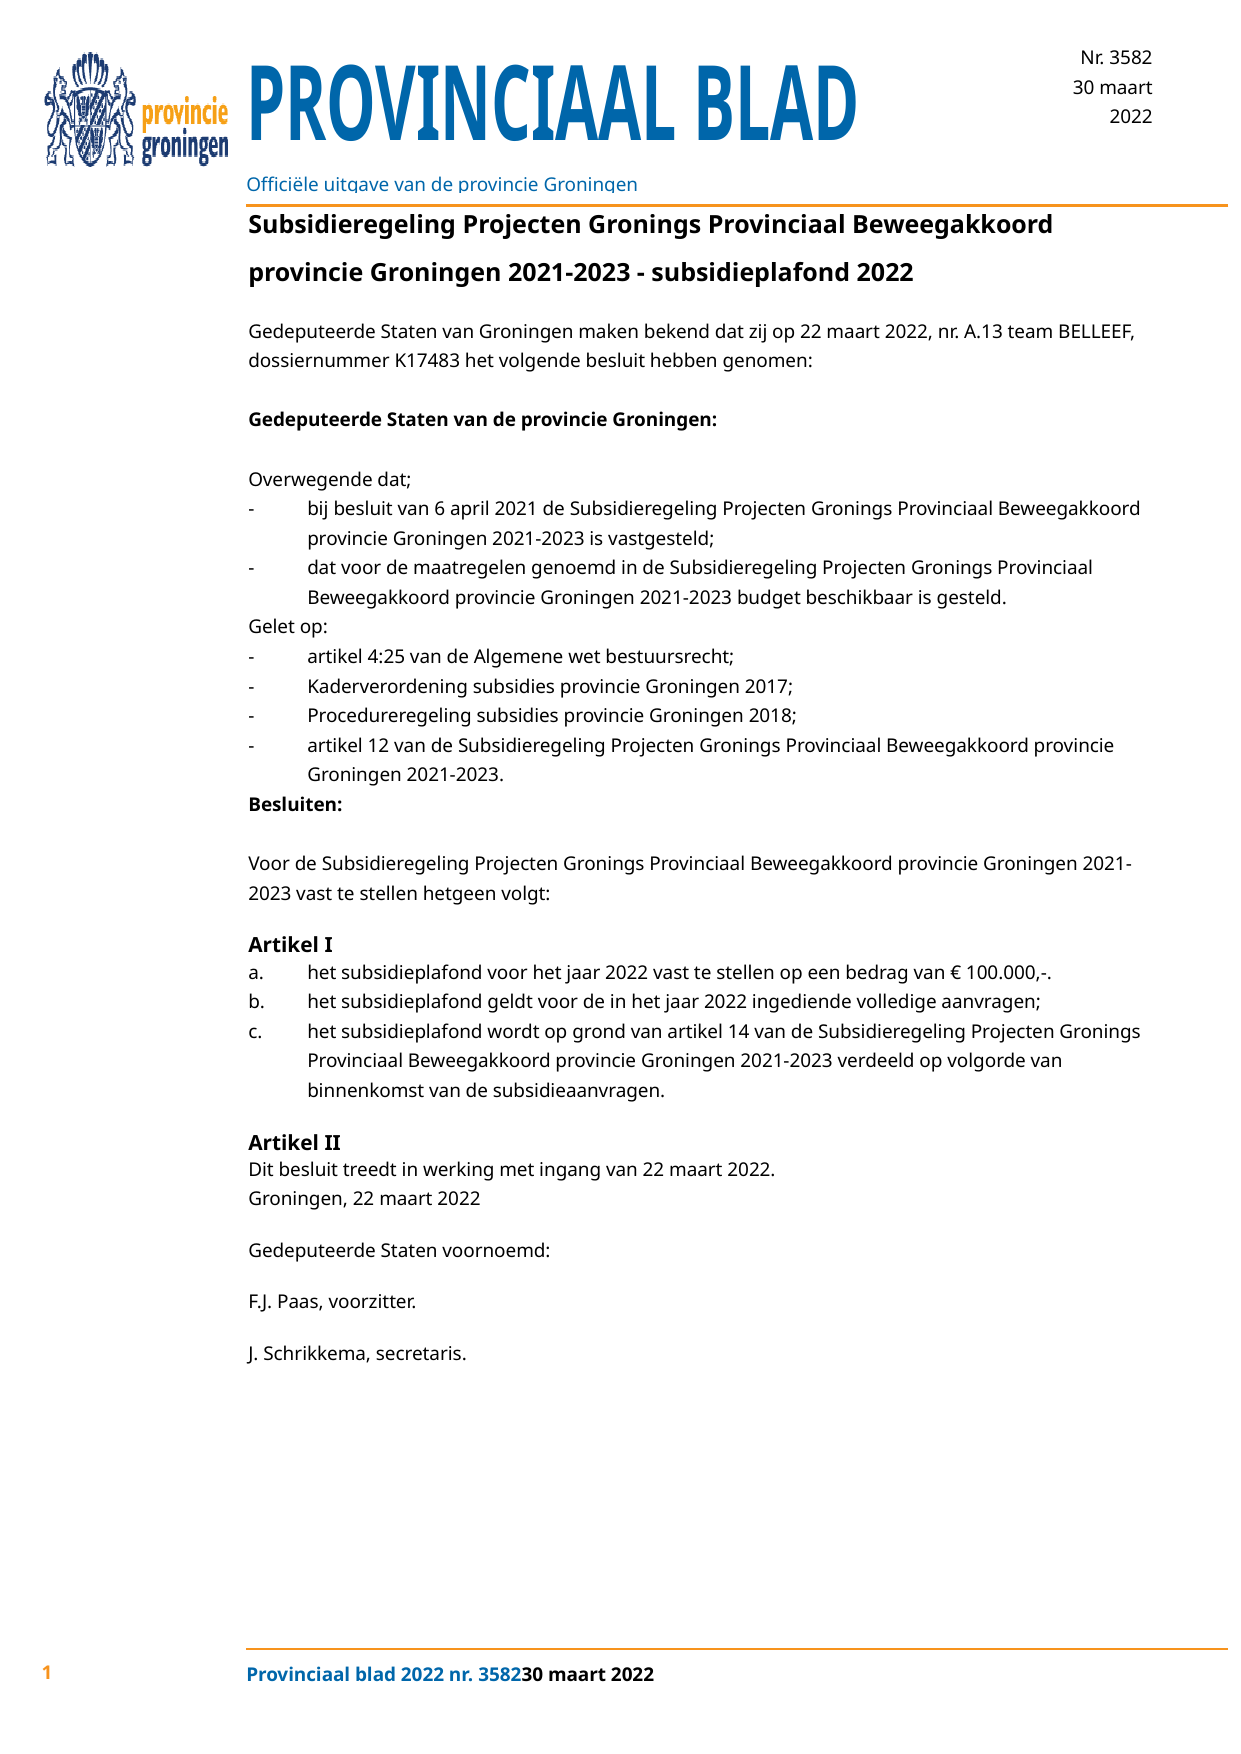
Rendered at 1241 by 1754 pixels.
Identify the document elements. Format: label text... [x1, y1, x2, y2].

list Procedureregeling subsidies provincie Groningen 2018; [248, 702, 1152, 728]
list artikel 4:25 van de Algemene wet bestuursrecht; [248, 643, 1152, 669]
text Subsidieregeling Projecten Gronings Provinciaal Beweegakkoord provincie Groningen 2021-2023 - subsidieplafond 2022 [248, 207, 1152, 288]
text Gedeputeerde Staten van Groningen maken bekend dat zij op 22 maart 2022, nr. A.13 team BELLEEF, dossiernummer K17483 het volgende besluit hebben genomen: [248, 318, 1152, 373]
text Besluiten: [248, 791, 1152, 817]
text Voor de Subsidieregeling Projecten Gronings Provinciaal Beweegakkoord provincie Groningen 2021-2023 vast te stellen hetgeen volgt: [248, 850, 1152, 906]
text J. Schrikkema, secretaris. [248, 1340, 1152, 1366]
text Gedeputeerde Staten van de provincie Groningen: [248, 407, 1152, 432]
list bij besluit van 6 april 2021 de Subsidieregeling Projecten Gronings Provinciaal Beweegakkoord provincie Groningen 2021-2023 is vastgesteld; [248, 495, 1152, 551]
text Artikel I [248, 930, 1152, 959]
text F.J. Paas, voorzitter. [248, 1288, 1152, 1314]
list het subsidieplafond voor het jaar 2022 vast te stellen op een bedrag van € 100.000,-. [248, 959, 1152, 984]
list het subsidieplafond geldt voor de in het jaar 2022 ingediende volledige aanvragen; [248, 988, 1152, 1014]
text Artikel II [248, 1128, 1152, 1156]
list artikel 12 van de Subsidieregeling Projecten Gronings Provinciaal Beweegakkoord provincie Groningen 2021-2023. [248, 732, 1152, 787]
list dat voor de maatregelen genoemd in de Subsidieregeling Projecten Gronings Provinciaal Beweegakkoord provincie Groningen 2021-2023 budget beschikbaar is gesteld. [248, 554, 1152, 610]
text Gelet op: [248, 614, 1152, 639]
text Gedeputeerde Staten voornoemd: [248, 1237, 1152, 1263]
picture [41, 47, 231, 172]
text Overwegende dat; [248, 466, 1152, 492]
list Kaderverordening subsidies provincie Groningen 2017; [248, 673, 1152, 699]
text Dit besluit treedt in werking met ingang van 22 maart 2022. [248, 1156, 1152, 1182]
list het subsidieplafond wordt op grond van artikel 14 van de Subsidieregeling Projecten Gronings Provinciaal Beweegakkoord provincie Groningen 2021-2023 verdeeld op volgorde van binnenkomst van de subsidieaanvragen. [248, 1018, 1152, 1103]
text Groningen, 22 maart 2022 [248, 1186, 1152, 1211]
